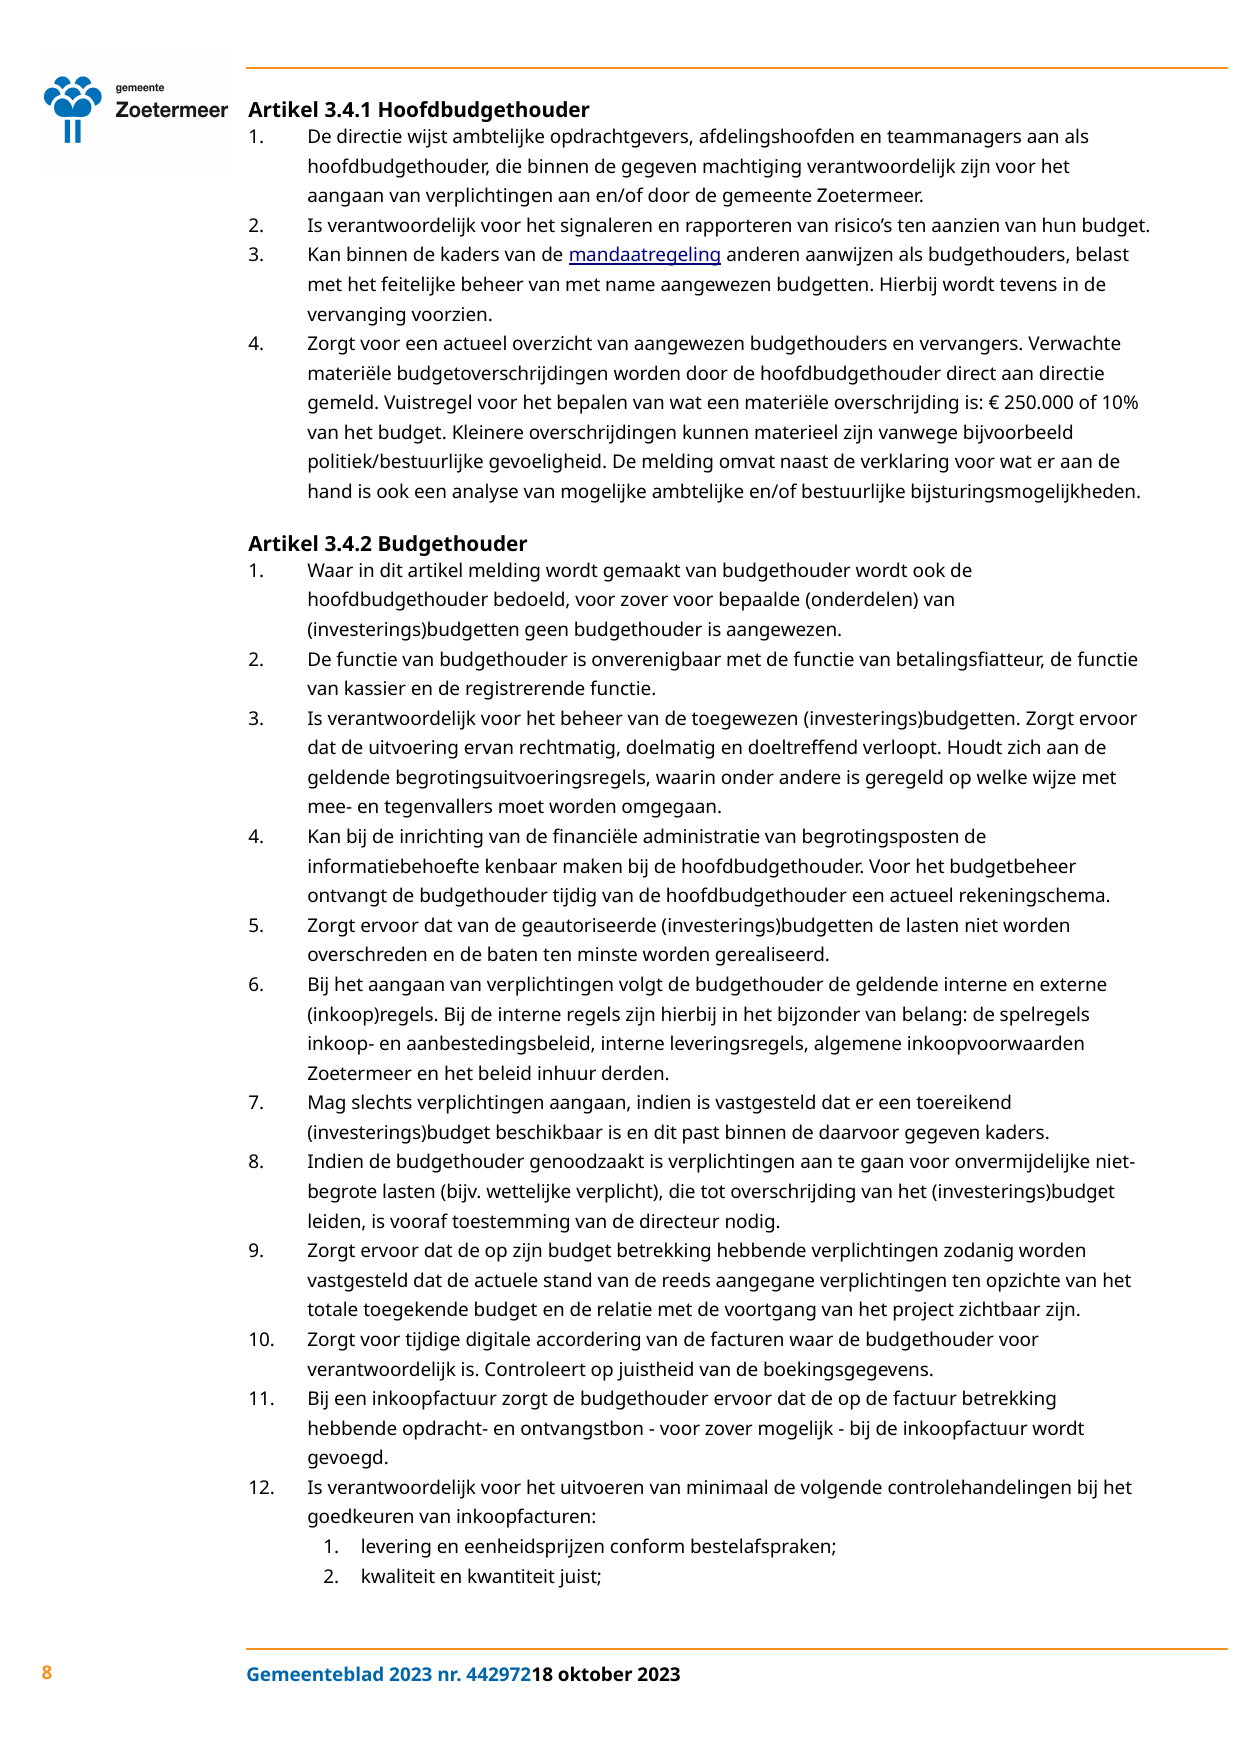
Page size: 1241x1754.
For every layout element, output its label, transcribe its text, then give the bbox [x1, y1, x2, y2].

list kwaliteit en kwantiteit juist; [323, 1563, 1152, 1589]
list Zorgt voor een actueel overzicht van aangewezen budgethouders en vervangers. Verwachte materiële budgetoverschrijdingen worden door de hoofdbudgethouder direct aan directie gemeld. Vuistregel voor het bepalen van wat een materiële overschrijding is: € 250.000 of 10% van het budget. Kleinere overschrijdingen kunnen materieel zijn vanwege bijvoorbeeld politiek/bestuurlijke gevoeligheid. De melding omvat naast de verklaring voor wat er aan de hand is ook een analyse van mogelijke ambtelijke en/of bestuurlijke bijsturingsmogelijkheden. [248, 330, 1152, 504]
list Waar in dit artikel melding wordt gemaakt van budgethouder wordt ook de hoofdbudgethouder bedoeld, voor zover voor bepaalde (onderdelen) van (investerings)budgetten geen budgethouder is aangewezen. [248, 557, 1152, 642]
list Kan binnen de kaders van de mandaatregeling anderen aanwijzen als budgethouders, belast met het feitelijke beheer van met name aangewezen budgetten. Hierbij wordt tevens in de vervanging voorzien. [248, 242, 1152, 326]
list Indien de budgethouder genoodzaakt is verplichtingen aan te gaan voor onvermijdelijke niet-begrote lasten (bijv. wettelijke verplicht), die tot overschrijding van het (investerings)budget leiden, is vooraf toestemming van de directeur nodig. [248, 1149, 1152, 1234]
list De directie wijst ambtelijke opdrachtgevers, afdelingshoofden en teammanagers aan als hoofdbudgethouder, die binnen de gegeven machtiging verantwoordelijk zijn voor het aangaan van verplichtingen aan en/of door de gemeente Zoetermeer. [248, 123, 1152, 208]
list Zorgt voor tijdige digitale accordering van de facturen waar de budgethouder voor verantwoordelijk is. Controleert op juistheid van de boekingsgegevens. [248, 1326, 1152, 1382]
text Artikel 3.4.2 Budgethouder [248, 529, 1152, 557]
list Mag slechts verplichtingen aangaan, indien is vastgesteld dat er een toereikend (investerings)budget beschikbaar is en dit past binnen de daarvoor gegeven kaders. [248, 1089, 1152, 1145]
list Bij het aangaan van verplichtingen volgt de budgethouder de geldende interne en externe (inkoop)regels. Bij de interne regels zijn hierbij in het bijzonder van belang: de spelregels inkoop- en aanbestedingsbeleid, interne leveringsregels, algemene inkoopvoorwaarden Zoetermeer en het beleid inhuur derden. [248, 971, 1152, 1086]
list Zorgt ervoor dat de op zijn budget betrekking hebbende verplichtingen zodanig worden vastgesteld dat de actuele stand van de reeds aangegane verplichtingen ten opzichte van het totale toegekende budget en de relatie met de voortgang van het project zichtbaar zijn. [248, 1237, 1152, 1322]
list levering en eenheidsprijzen conform bestelafspraken; [323, 1533, 1152, 1559]
list De functie van budgethouder is onverenigbaar met de functie van betalingsfiatteur, de functie van kassier en de registrerende functie. [248, 646, 1152, 701]
text Artikel 3.4.1 Hoofdbudgethouder [248, 95, 1152, 123]
list Zorgt ervoor dat van de geautoriseerde (investerings)budgetten de lasten niet worden overschreden en de baten ten minste worden gerealiseerd. [248, 912, 1152, 967]
picture [41, 47, 231, 172]
list Is verantwoordelijk voor het beheer van de toegewezen (investerings)budgetten. Zorgt ervoor dat de uitvoering ervan rechtmatig, doelmatig en doeltreffend verloopt. Houdt zich aan de geldende begrotingsuitvoeringsregels, waarin onder andere is geregeld op welke wijze met mee- en tegenvallers moet worden omgegaan. [248, 705, 1152, 819]
list Is verantwoordelijk voor het signaleren en rapporteren van risico’s ten aanzien van hun budget. [248, 212, 1152, 238]
list Is verantwoordelijk voor het uitvoeren van minimaal de volgende controlehandelingen bij het goedkeuren van inkoopfacturen: [248, 1474, 1152, 1529]
list Kan bij de inrichting van de financiële administratie van begrotingsposten de informatiebehoefte kenbaar maken bij de hoofdbudgethouder. Voor het budgetbeheer ontvangt de budgethouder tijdig van de hoofdbudgethouder een actueel rekeningschema. [248, 823, 1152, 908]
list Bij een inkoopfactuur zorgt de budgethouder ervoor dat de op de factuur betrekking hebbende opdracht- en ontvangstbon - voor zover mogelijk - bij de inkoopfactuur wordt gevoegd. [248, 1385, 1152, 1470]
